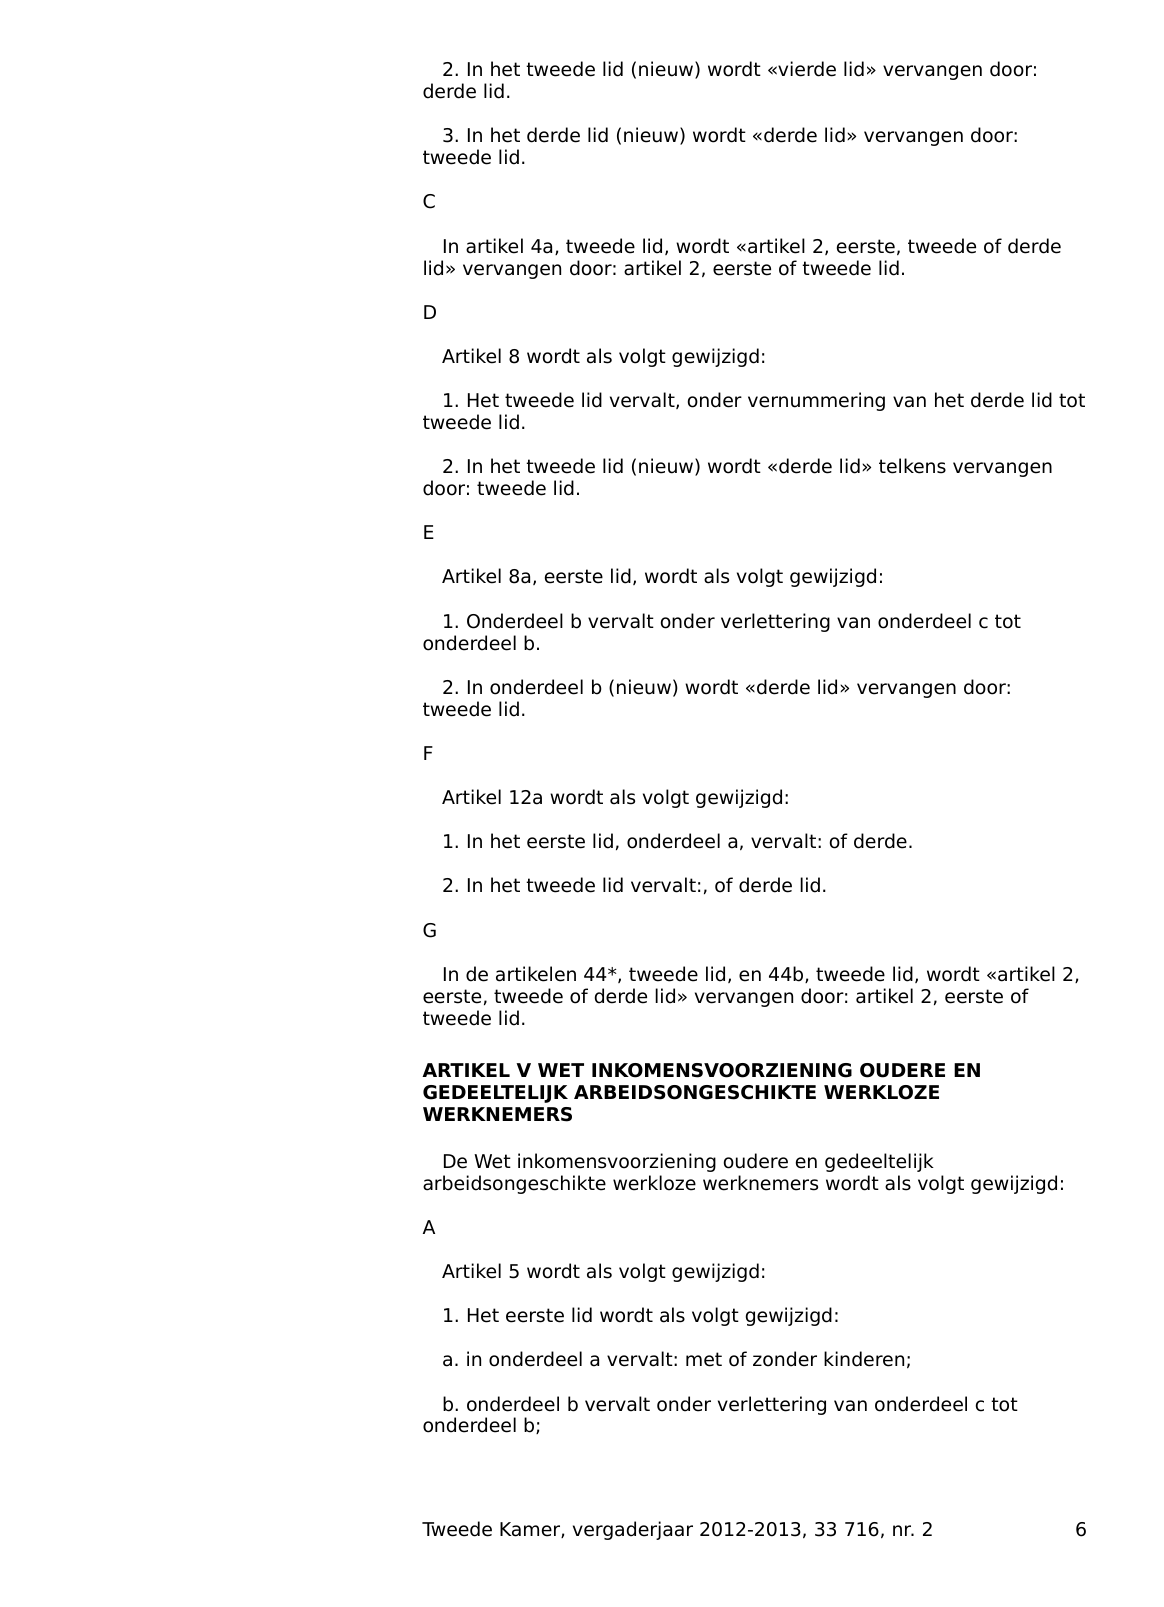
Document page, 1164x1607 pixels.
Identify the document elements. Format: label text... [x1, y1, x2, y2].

text In de artikelen 44*, tweede lid, en 44b, tweede lid, wordt «artikel 2, eerste, tweede of derde lid» vervangen door: artikel 2, eerste of tweede lid. [422, 964, 1087, 1030]
text Artikel 12a wordt als volgt gewijzigd: [422, 787, 1087, 809]
text 1. Het tweede lid vervalt, onder vernummering van het derde lid tot tweede lid. [422, 390, 1087, 434]
text De Wet inkomensvoorziening oudere en gedeeltelijk arbeidsongeschikte werkloze werknemers wordt als volgt gewijzigd: [422, 1151, 1087, 1194]
text 2. In het tweede lid (nieuw) wordt «derde lid» telkens vervangen door: tweede lid. [422, 456, 1087, 500]
text 1. Onderdeel b vervalt onder verlettering van onderdeel c tot onderdeel b. [422, 611, 1087, 654]
text 2. In het tweede lid vervalt:, of derde lid. [422, 875, 1087, 897]
text Artikel 8 wordt als volgt gewijzigd: [422, 346, 1087, 368]
text 2. In het tweede lid (nieuw) wordt «vierde lid» vervangen door: derde lid. [422, 59, 1087, 103]
text G [422, 919, 1087, 942]
text E [422, 522, 1087, 544]
text C [422, 191, 1087, 213]
text b. onderdeel b vervalt onder verlettering van onderdeel c tot onderdeel b; [422, 1393, 1087, 1437]
text a. in onderdeel a vervalt: met of zonder kinderen; [422, 1349, 1087, 1371]
text Artikel 5 wordt als volgt gewijzigd: [422, 1261, 1087, 1283]
subtitle ARTIKEL V WET INKOMENSVOORZIENING OUDERE EN GEDEELTELIJK ARBEIDSONGESCHIKTE WERKLOZE WERKNEMERS [422, 1060, 1087, 1126]
text 2. In onderdeel b (nieuw) wordt «derde lid» vervangen door: tweede lid. [422, 677, 1087, 721]
text 1. In het eerste lid, onderdeel a, vervalt: of derde. [422, 831, 1087, 853]
text Artikel 8a, eerste lid, wordt als volgt gewijzigd: [422, 566, 1087, 588]
text F [422, 743, 1087, 765]
text In artikel 4a, tweede lid, wordt «artikel 2, eerste, tweede of derde lid» vervangen door: artikel 2, eerste of tweede lid. [422, 236, 1087, 279]
text A [422, 1217, 1087, 1239]
text 1. Het eerste lid wordt als volgt gewijzigd: [422, 1305, 1087, 1327]
text D [422, 302, 1087, 324]
text 3. In het derde lid (nieuw) wordt «derde lid» vervangen door: tweede lid. [422, 125, 1087, 169]
